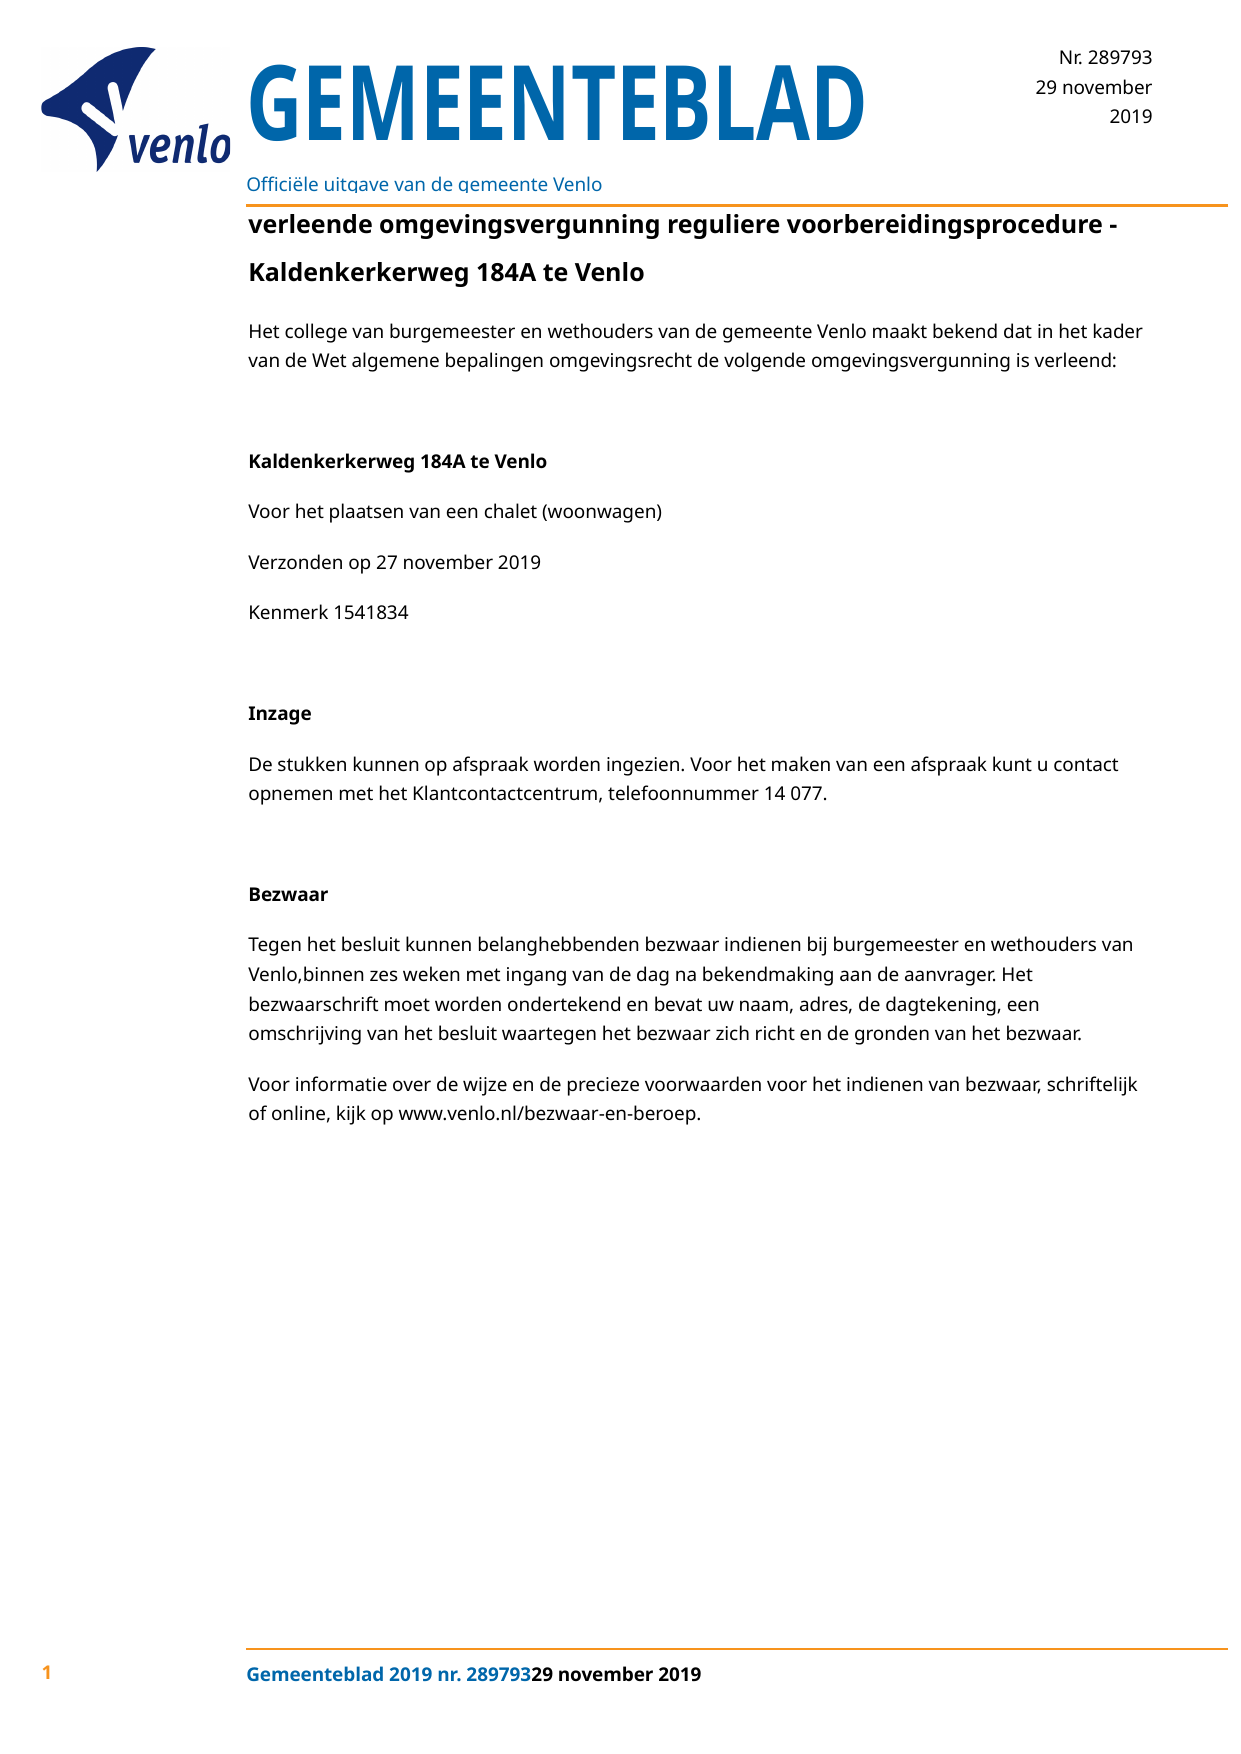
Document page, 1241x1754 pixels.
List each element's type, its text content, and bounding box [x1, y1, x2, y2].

text Het college van burgemeester en wethouders van de gemeente Venlo maakt bekend dat in het kader van de Wet algemene bepalingen omgevingsrecht de volgende omgevingsvergunning is verleend: [248, 318, 1152, 373]
text Tegen het besluit kunnen belanghebbenden bezwaar indienen bij burgemeester en wethouders van Venlo,binnen zes weken met ingang van de dag na bekendmaking aan de aanvrager. Het bezwaarschrift moet worden ondertekend en bevat uw naam, adres, de dagtekening, een omschrijving van het besluit waartegen het bezwaar zich richt en de gronden van het bezwaar. [248, 932, 1152, 1046]
picture [41, 47, 231, 172]
text Kaldenkerkerweg 184A te Venlo [248, 448, 1152, 474]
text Bezwaar [248, 881, 1152, 907]
text Verzonden op 27 november 2019 [248, 549, 1152, 575]
text Voor het plaatsen van een chalet (woonwagen) [248, 499, 1152, 524]
text Voor informatie over de wijze en de precieze voorwaarden voor het indienen van bezwaar, schriftelijk of online, kijk op www.venlo.nl/bezwaar-en-beroep. [248, 1071, 1152, 1126]
text verleende omgevingsvergunning reguliere voorbereidingsprocedure - Kaldenkerkerweg 184A te Venlo [248, 207, 1152, 288]
text Inzage [248, 700, 1152, 726]
text Kenmerk 1541834 [248, 599, 1152, 625]
text De stukken kunnen op afspraak worden ingezien. Voor het maken van een afspraak kunt u contact opnemen met het Klantcontactcentrum, telefoonnummer 14 077. [248, 751, 1152, 806]
